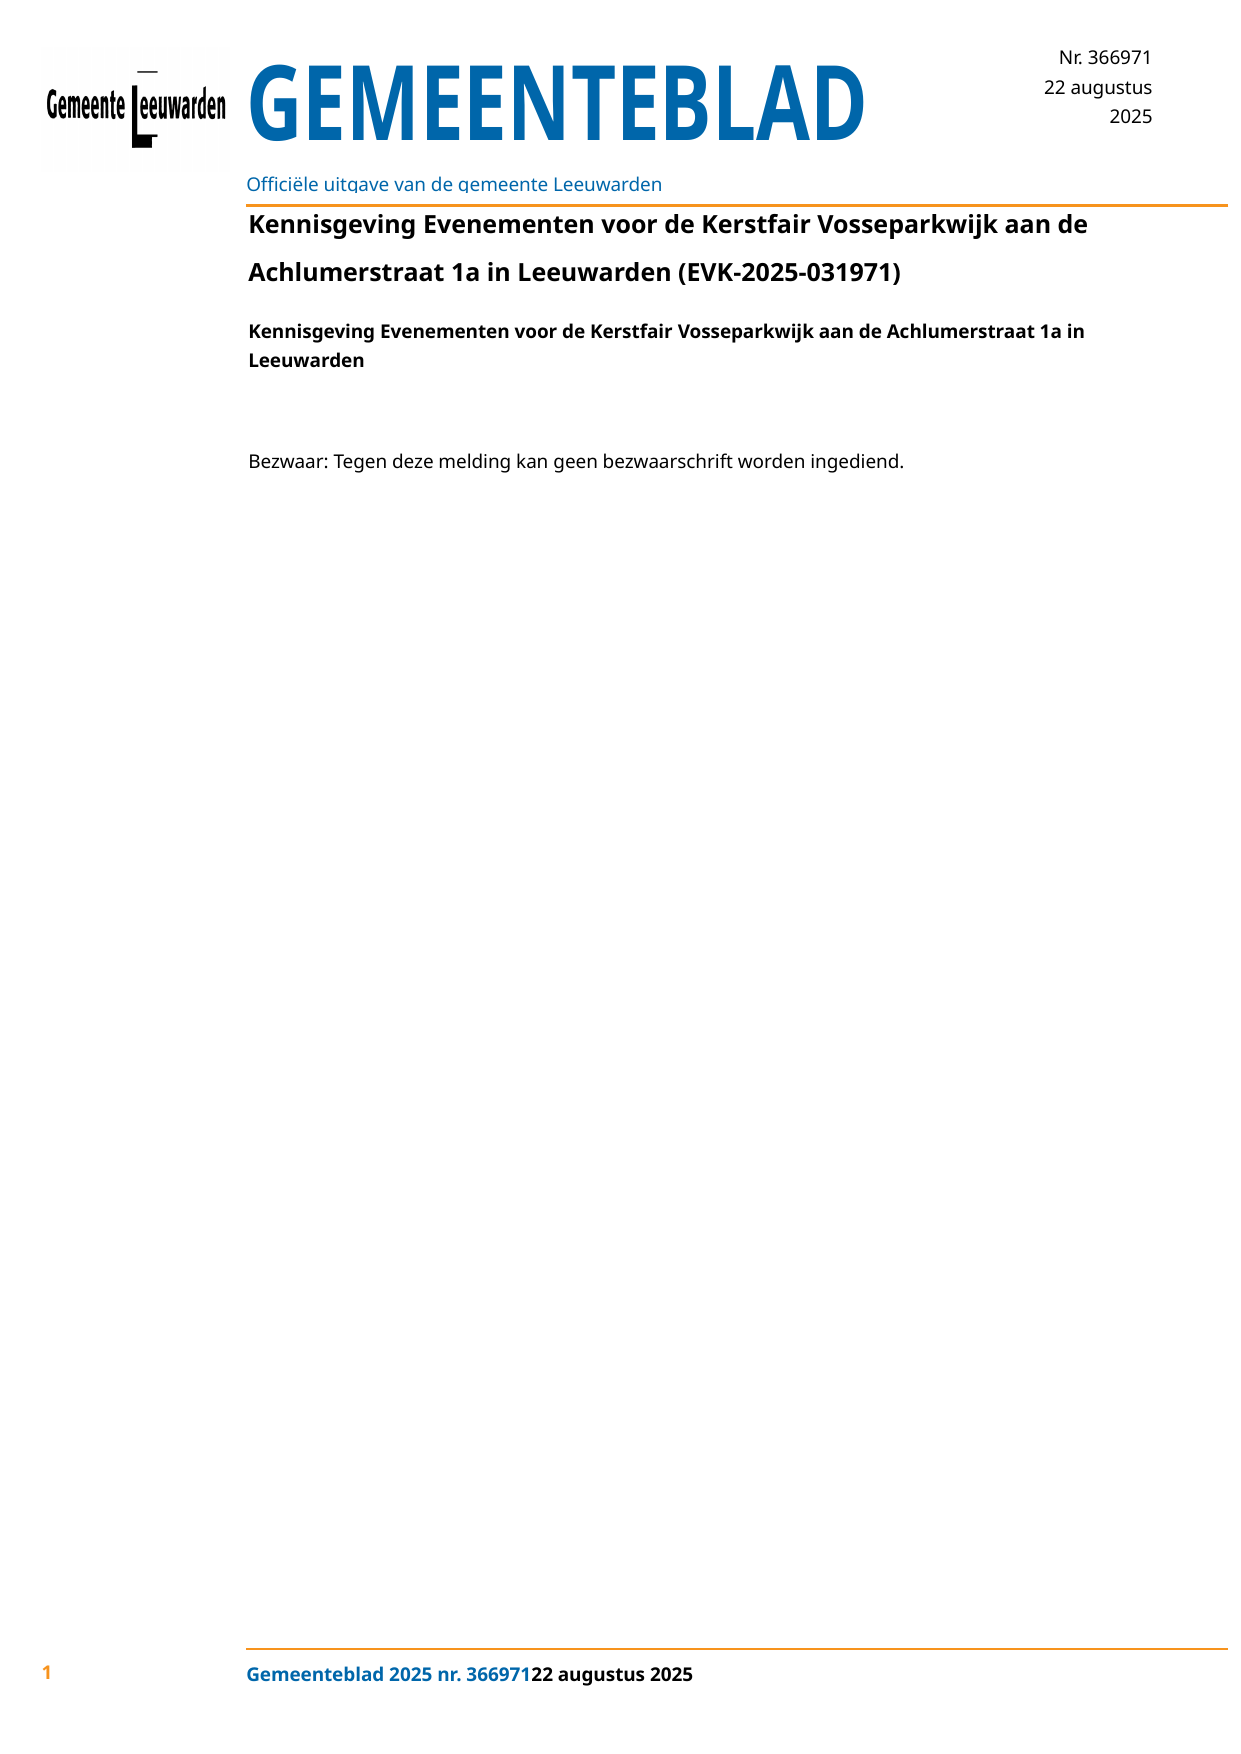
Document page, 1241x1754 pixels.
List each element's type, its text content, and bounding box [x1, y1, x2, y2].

text Kennisgeving Evenementen voor de Kerstfair Vosseparkwijk aan de Achlumerstraat 1a in Leeuwarden (EVK-2025-031971) [248, 207, 1152, 288]
text Kennisgeving Evenementen voor de Kerstfair Vosseparkwijk aan de Achlumerstraat 1a in Leeuwarden [248, 318, 1152, 373]
picture [41, 47, 231, 172]
text Bezwaar: Tegen deze melding kan geen bezwaarschrift worden ingediend. [248, 448, 1152, 474]
